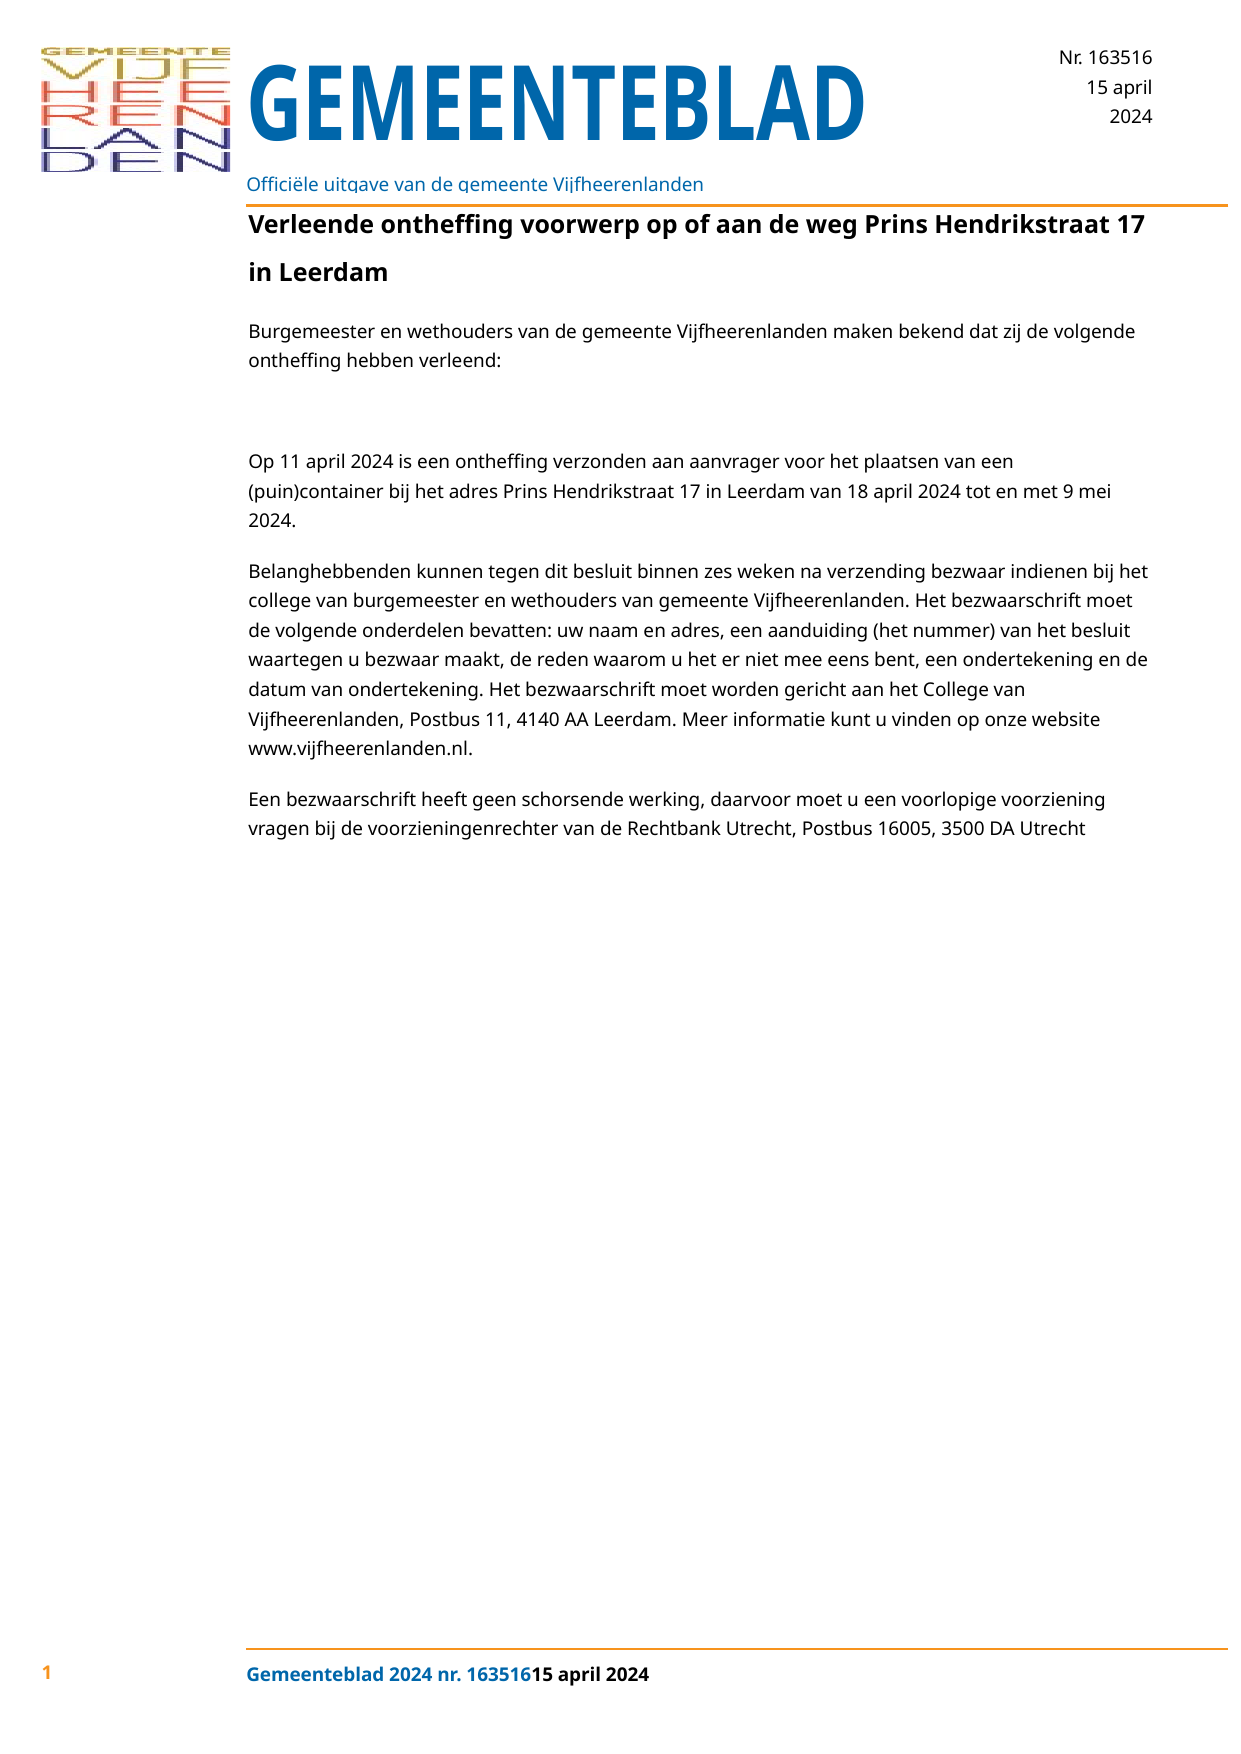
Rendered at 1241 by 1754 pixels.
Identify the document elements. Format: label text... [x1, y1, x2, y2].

text Op 11 april 2024 is een ontheffing verzonden aan aanvrager voor het plaatsen van een (puin)container bij het adres Prins Hendrikstraat 17 in Leerdam van 18 april 2024 tot en met 9 mei 2024. [248, 448, 1152, 533]
text Burgemeester en wethouders van de gemeente Vijfheerenlanden maken bekend dat zij de volgende ontheffing hebben verleend: [248, 318, 1152, 373]
text Belanghebbenden kunnen tegen dit besluit binnen zes weken na verzending bezwaar indienen bij het college van burgemeester en wethouders van gemeente Vijfheerenlanden. Het bezwaarschrift moet de volgende onderdelen bevatten: uw naam en adres, een aanduiding (het nummer) van het besluit waartegen u bezwaar maakt, de reden waarom u het er niet mee eens bent, een ondertekening en de datum van ondertekening. Het bezwaarschrift moet worden gericht aan het College van Vijfheerenlanden, Postbus 11, 4140 AA Leerdam. Meer informatie kunt u vinden op onze website www.vijfheerenlanden.nl. [248, 558, 1152, 761]
text Een bezwaarschrift heeft geen schorsende werking, daarvoor moet u een voorlopige voorziening vragen bij de voorzieningenrechter van de Rechtbank Utrecht, Postbus 16005, 3500 DA Utrecht [248, 786, 1152, 841]
picture [41, 47, 231, 172]
text Verleende ontheffing voorwerp op of aan de weg Prins Hendrikstraat 17 in Leerdam [248, 207, 1152, 288]
